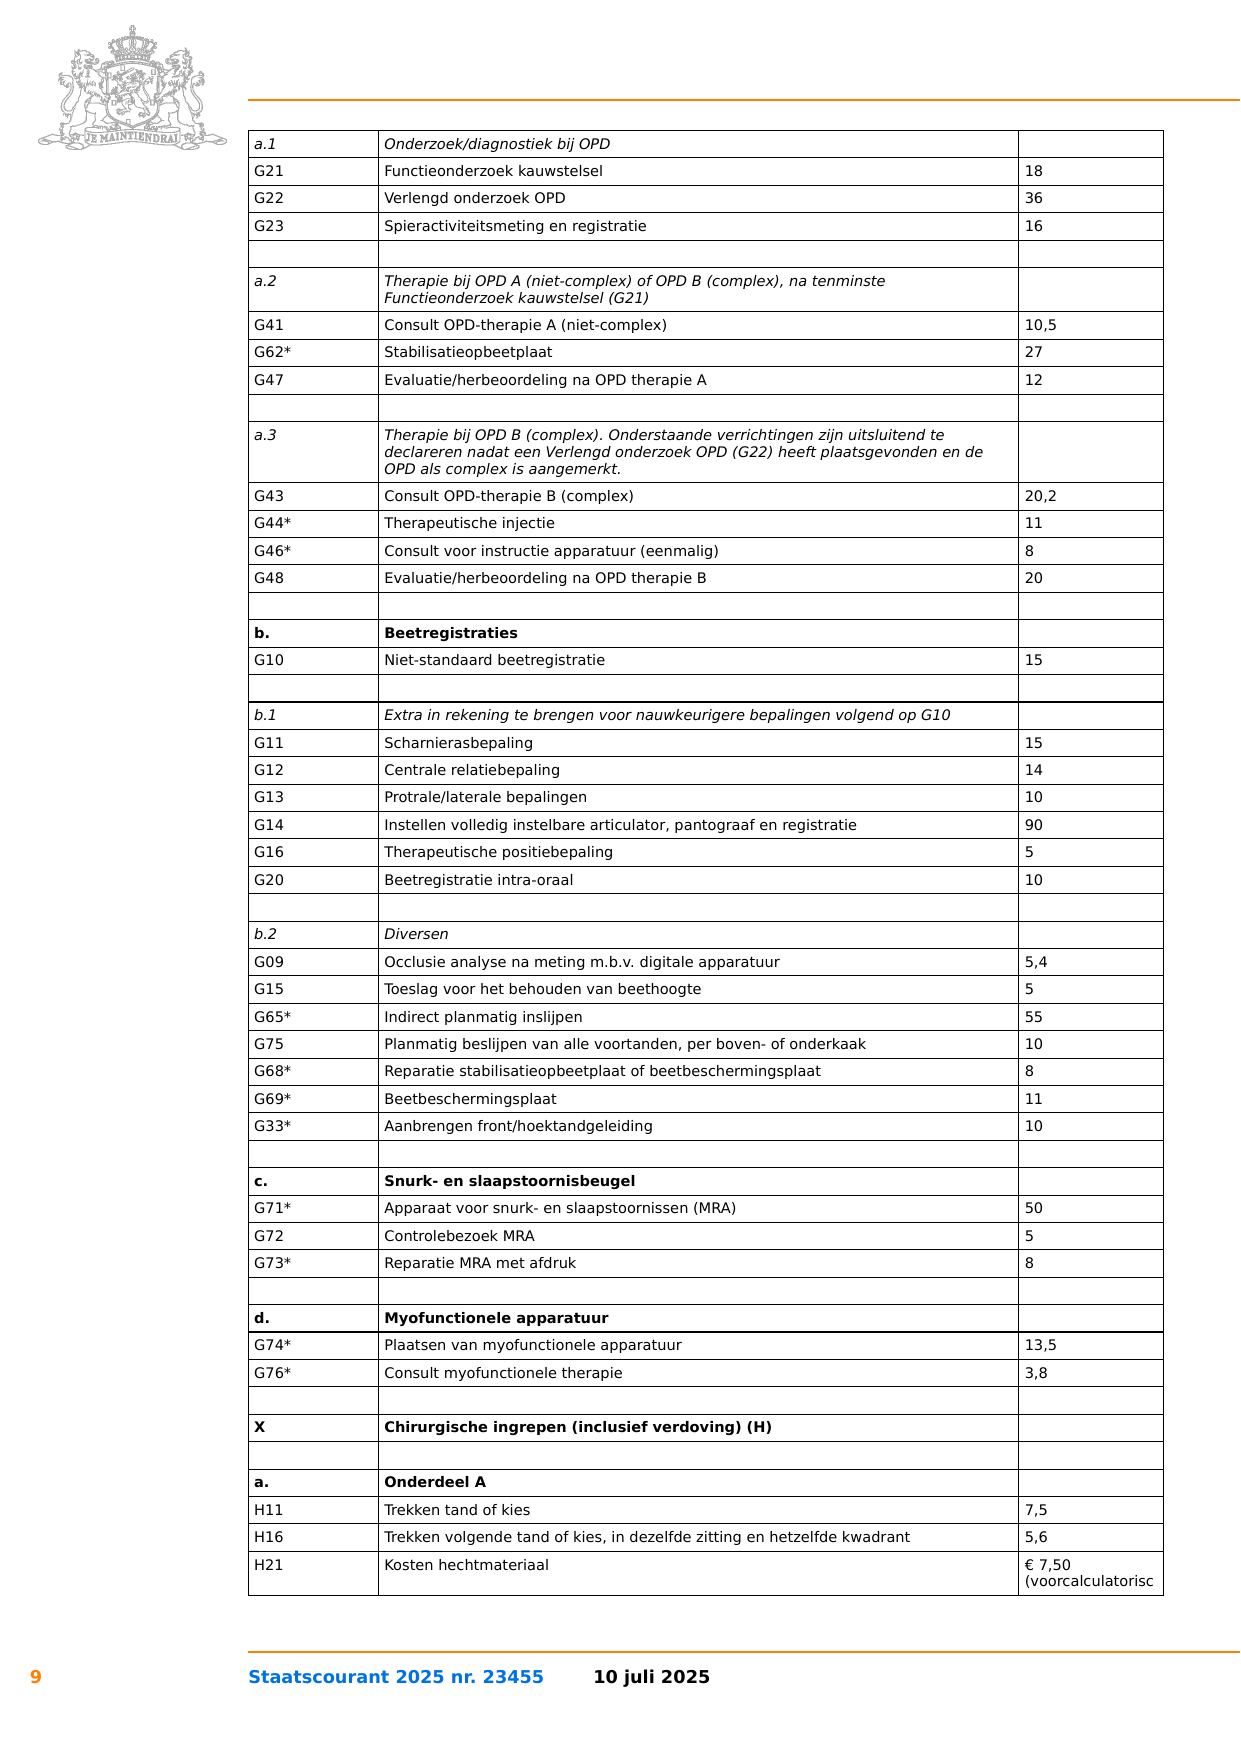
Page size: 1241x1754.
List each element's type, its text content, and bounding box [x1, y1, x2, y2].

table_cell 13,5 [1019, 1333, 1163, 1359]
table_cell G20 [249, 867, 378, 893]
table_cell Kosten hechtmateriaal [379, 1552, 1018, 1595]
table_cell G41 [249, 312, 378, 339]
table_cell Chirurgische ingrepen (inclusief verdoving) (H) [379, 1415, 1018, 1441]
table_cell H16 [249, 1524, 378, 1551]
table_cell [1019, 675, 1163, 701]
table_cell a.1 [249, 131, 378, 157]
table_cell Apparaat voor snurk- en slaapstoornissen (MRA) [379, 1196, 1018, 1222]
table_cell G11 [249, 730, 378, 756]
table_cell Trekken volgende tand of kies, in dezelfde zitting en hetzelfde kwadrant [379, 1524, 1018, 1551]
table_cell [379, 593, 1018, 619]
table_cell G22 [249, 186, 378, 212]
table_cell Onderzoek/diagnostiek bij OPD [379, 131, 1018, 157]
table_cell 15 [1019, 648, 1163, 674]
table_cell G21 [249, 158, 378, 185]
table_cell [1019, 1278, 1163, 1304]
table_cell [249, 1141, 378, 1167]
table_cell G15 [249, 976, 378, 1003]
table_cell G48 [249, 565, 378, 592]
table_cell Extra in rekening te brengen voor nauwkeurigere bepalingen volgend op G10 [379, 703, 1018, 729]
table_cell [249, 593, 378, 619]
table_cell 36 [1019, 186, 1163, 212]
table_cell [249, 395, 378, 421]
table_cell Protrale/laterale bepalingen [379, 785, 1018, 811]
table_cell [379, 1278, 1018, 1304]
table_cell [379, 894, 1018, 921]
table_cell G72 [249, 1223, 378, 1249]
picture [38, 25, 227, 150]
table_cell Niet-standaard beetregistratie [379, 648, 1018, 674]
table_cell 10,5 [1019, 312, 1163, 339]
table_cell 7,5 [1019, 1497, 1163, 1523]
table_cell Spieractiviteitsmeting en registratie [379, 213, 1018, 239]
table_cell [379, 675, 1018, 701]
table_cell [249, 1278, 378, 1304]
table_cell G46* [249, 538, 378, 564]
table_cell 5 [1019, 839, 1163, 866]
table_cell [1019, 1470, 1163, 1496]
table_cell [379, 1141, 1018, 1167]
table_cell Therapeutische injectie [379, 511, 1018, 537]
table_cell Stabilisatieopbeetplaat [379, 340, 1018, 366]
table_cell G75 [249, 1031, 378, 1057]
table_cell Planmatig beslijpen van alle voortanden, per boven- of onderkaak [379, 1031, 1018, 1057]
table_cell Instellen volledig instelbare articulator, pantograaf en registratie [379, 812, 1018, 838]
table_cell 8 [1019, 1059, 1163, 1085]
table_cell Reparatie MRA met afdruk [379, 1250, 1018, 1277]
table_cell Controlebezoek MRA [379, 1223, 1018, 1249]
table_cell [1019, 241, 1163, 267]
table_cell G47 [249, 367, 378, 393]
table_cell b.2 [249, 922, 378, 948]
table_cell Snurk- en slaapstoornisbeugel [379, 1168, 1018, 1194]
table_cell Scharnierasbepaling [379, 730, 1018, 756]
table_cell € 7,50 (voorcalculatorisc [1019, 1552, 1163, 1595]
table_cell 10 [1019, 1113, 1163, 1140]
table_cell [1019, 1387, 1163, 1414]
table_cell 90 [1019, 812, 1163, 838]
table_cell G65* [249, 1004, 378, 1030]
table_cell Diversen [379, 922, 1018, 948]
table_cell X [249, 1415, 378, 1441]
table_cell 15 [1019, 730, 1163, 756]
table_cell [249, 1442, 378, 1468]
table_cell [1019, 1415, 1163, 1441]
table_cell [1019, 131, 1163, 157]
table_cell [249, 1387, 378, 1414]
table_cell [1019, 703, 1163, 729]
table_cell G68* [249, 1059, 378, 1085]
table_cell c. [249, 1168, 378, 1194]
table_cell G43 [249, 483, 378, 509]
table_cell Consult OPD-therapie B (complex) [379, 483, 1018, 509]
table_cell Plaatsen van myofunctionele apparatuur [379, 1333, 1018, 1359]
table_cell Functieonderzoek kauwstelsel [379, 158, 1018, 185]
table_cell [379, 1442, 1018, 1468]
table_cell [1019, 1305, 1163, 1331]
table_cell 10 [1019, 867, 1163, 893]
table_cell [379, 1387, 1018, 1414]
table_cell G13 [249, 785, 378, 811]
table_cell Therapeutische positiebepaling [379, 839, 1018, 866]
table_cell 55 [1019, 1004, 1163, 1030]
table_cell G14 [249, 812, 378, 838]
table_cell [1019, 593, 1163, 619]
table_cell Consult myofunctionele therapie [379, 1360, 1018, 1386]
table_cell Therapie bij OPD B (complex). Onderstaande verrichtingen zijn uitsluitend te declareren nadat een Verlengd onderzoek OPD (G22) heeft plaatsgevonden en de OPD als complex is aangemerkt. [379, 422, 1018, 482]
table_cell 5,4 [1019, 949, 1163, 975]
table_cell G76* [249, 1360, 378, 1386]
table_cell 20 [1019, 565, 1163, 592]
table_cell [1019, 1168, 1163, 1194]
table_cell G62* [249, 340, 378, 366]
table_cell 8 [1019, 538, 1163, 564]
table_cell 5,6 [1019, 1524, 1163, 1551]
table_cell G33* [249, 1113, 378, 1140]
table_cell Beetregistratie intra-oraal [379, 867, 1018, 893]
table_cell [1019, 620, 1163, 647]
table_cell G10 [249, 648, 378, 674]
table_cell [1019, 894, 1163, 921]
table_cell H11 [249, 1497, 378, 1523]
table_cell a.3 [249, 422, 378, 482]
table_cell 16 [1019, 213, 1163, 239]
table_cell 14 [1019, 757, 1163, 783]
table_cell Evaluatie/herbeoordeling na OPD therapie A [379, 367, 1018, 393]
table_cell G73* [249, 1250, 378, 1277]
table_cell [379, 395, 1018, 421]
table_cell 12 [1019, 367, 1163, 393]
table_cell Therapie bij OPD A (niet-complex) of OPD B (complex), na tenminste Functieonderzoek kauwstelsel (G21) [379, 268, 1018, 311]
table_cell Consult OPD-therapie A (niet-complex) [379, 312, 1018, 339]
table_cell H21 [249, 1552, 378, 1595]
table_cell Indirect planmatig inslijpen [379, 1004, 1018, 1030]
table_cell [379, 241, 1018, 267]
table_cell [1019, 922, 1163, 948]
table_cell [1019, 1141, 1163, 1167]
table_cell Consult voor instructie apparatuur (eenmalig) [379, 538, 1018, 564]
table_cell G44* [249, 511, 378, 537]
table_cell 10 [1019, 785, 1163, 811]
table_cell Occlusie analyse na meting m.b.v. digitale apparatuur [379, 949, 1018, 975]
table_cell d. [249, 1305, 378, 1331]
table_cell G23 [249, 213, 378, 239]
table_cell a. [249, 1470, 378, 1496]
table_cell G09 [249, 949, 378, 975]
table_cell b.1 [249, 703, 378, 729]
table_cell 5 [1019, 976, 1163, 1003]
table_cell [249, 241, 378, 267]
table_cell [249, 894, 378, 921]
table_cell Beetregistraties [379, 620, 1018, 647]
table_cell Centrale relatiebepaling [379, 757, 1018, 783]
table_cell 18 [1019, 158, 1163, 185]
table_cell [1019, 422, 1163, 482]
table_cell 5 [1019, 1223, 1163, 1249]
table_cell 10 [1019, 1031, 1163, 1057]
table_cell Beetbeschermingsplaat [379, 1086, 1018, 1112]
table_cell Myofunctionele apparatuur [379, 1305, 1018, 1331]
table_cell [1019, 268, 1163, 311]
table_cell 11 [1019, 511, 1163, 537]
table_cell G69* [249, 1086, 378, 1112]
table_cell [1019, 395, 1163, 421]
table_cell b. [249, 620, 378, 647]
table_cell G12 [249, 757, 378, 783]
table_cell Aanbrengen front/hoektandgeleiding [379, 1113, 1018, 1140]
table_cell Toeslag voor het behouden van beethoogte [379, 976, 1018, 1003]
table_cell 20,2 [1019, 483, 1163, 509]
table_cell Trekken tand of kies [379, 1497, 1018, 1523]
table_cell Evaluatie/herbeoordeling na OPD therapie B [379, 565, 1018, 592]
table_cell 27 [1019, 340, 1163, 366]
table_cell 50 [1019, 1196, 1163, 1222]
table_cell G71* [249, 1196, 378, 1222]
table_cell Onderdeel A [379, 1470, 1018, 1496]
table_cell [249, 675, 378, 701]
table_cell Verlengd onderzoek OPD [379, 186, 1018, 212]
table_cell [1019, 1442, 1163, 1468]
table_cell G74* [249, 1333, 378, 1359]
table_cell G16 [249, 839, 378, 866]
table_cell Reparatie stabilisatieopbeetplaat of beetbeschermingsplaat [379, 1059, 1018, 1085]
table_cell 11 [1019, 1086, 1163, 1112]
table_cell 8 [1019, 1250, 1163, 1277]
table_cell 3,8 [1019, 1360, 1163, 1386]
table_cell a.2 [249, 268, 378, 311]
